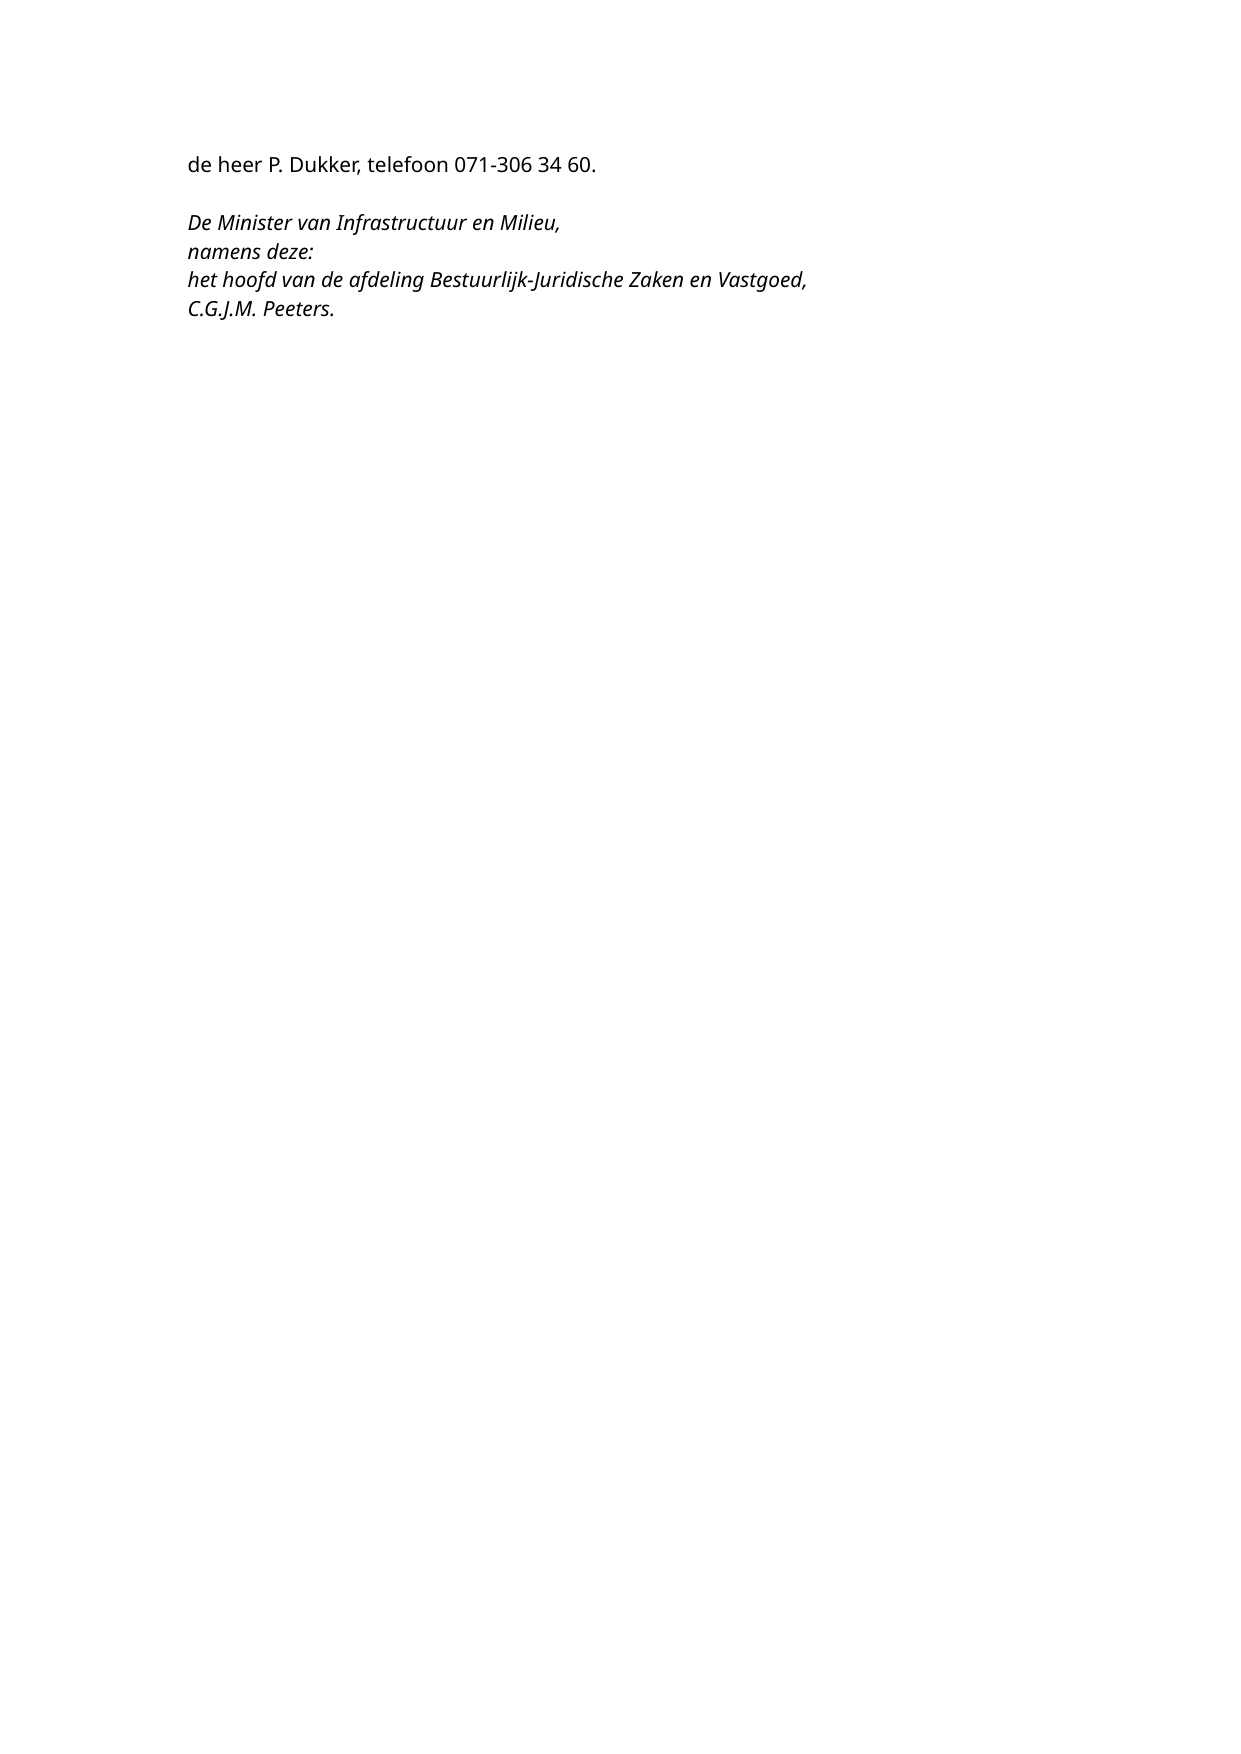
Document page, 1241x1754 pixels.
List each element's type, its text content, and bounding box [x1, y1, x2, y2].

text het hoofd van de afdeling Bestuurlijk-Juridische Zaken en Vastgoed, [187, 265, 1053, 294]
text De Minister van Infrastructuur en Milieu, [187, 208, 1053, 237]
text namens deze: [187, 237, 1053, 265]
text C.G.J.M. Peeters. [187, 294, 1053, 322]
text de heer P. Dukker, telefoon 071-306 34 60. [187, 150, 1053, 178]
